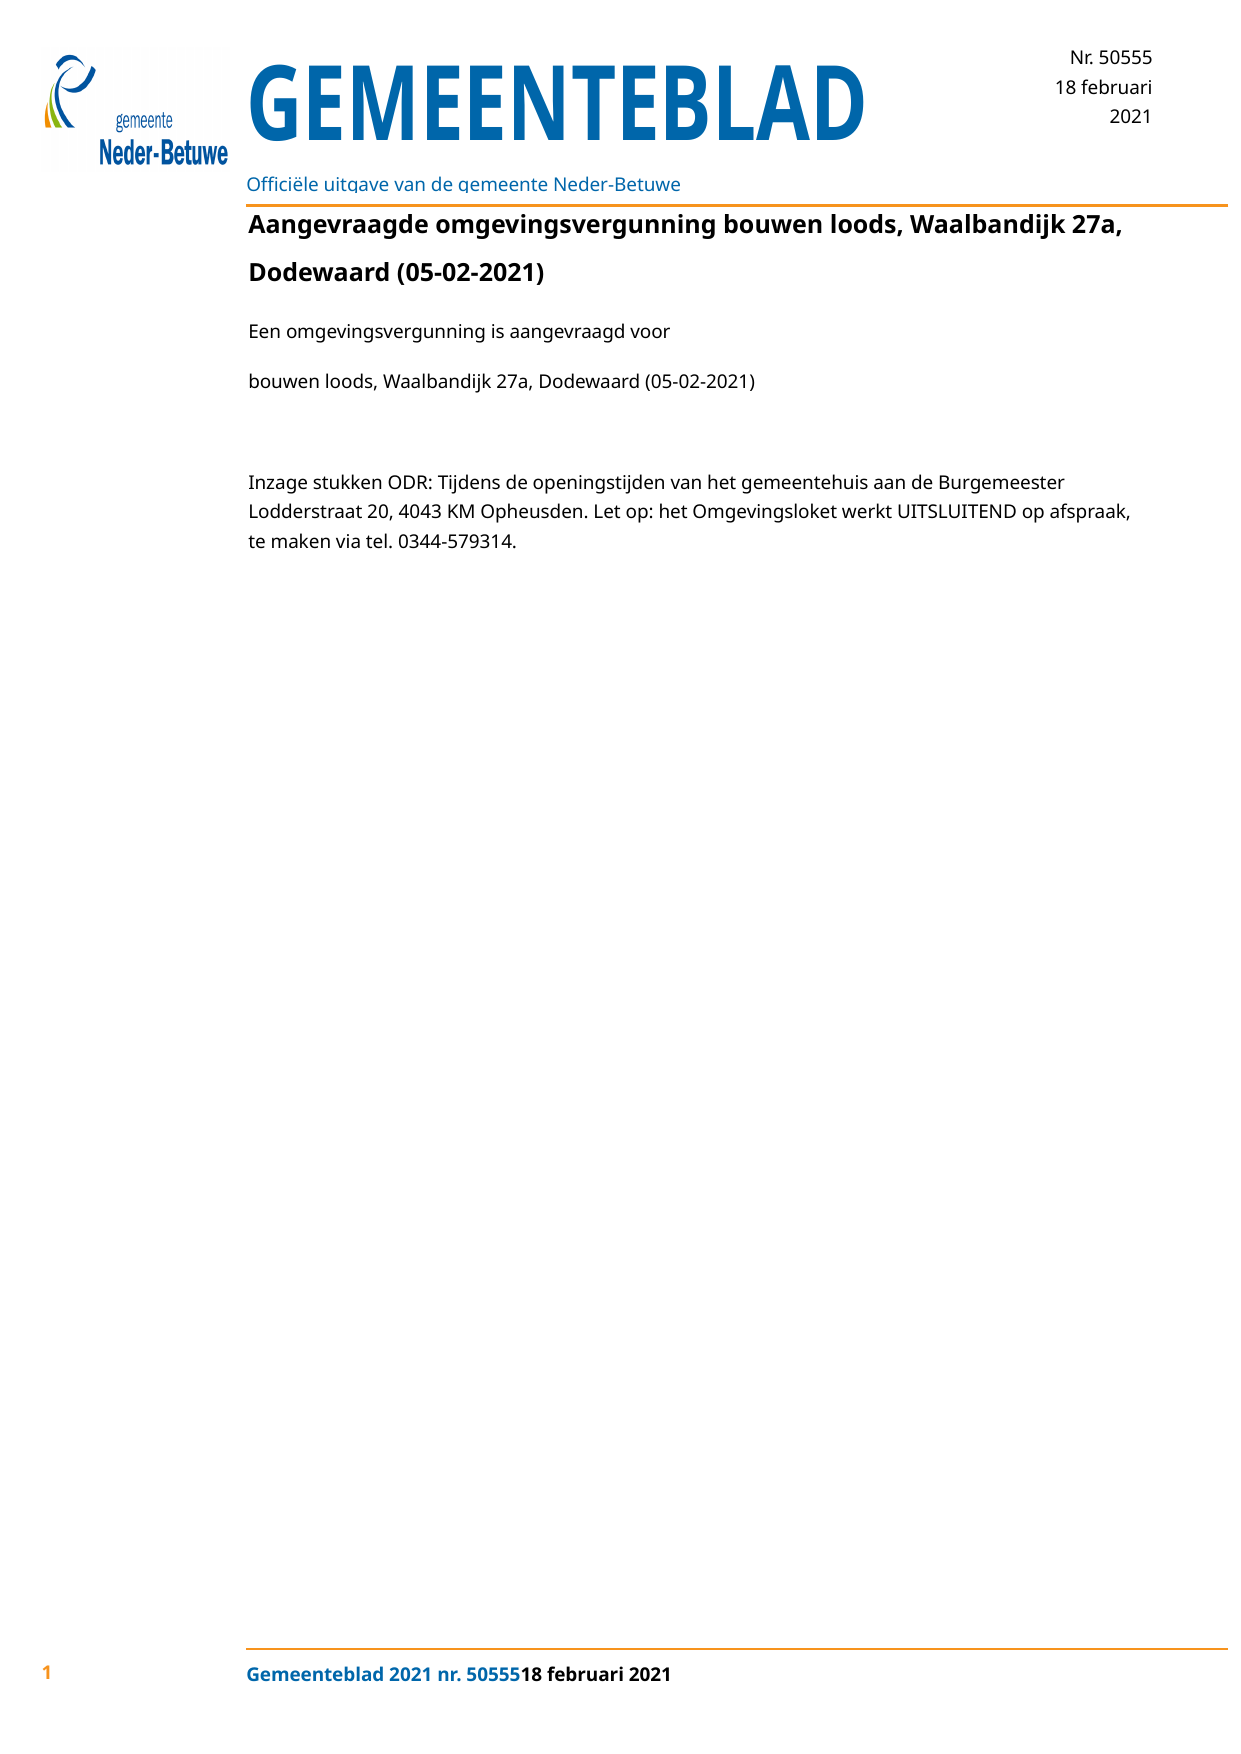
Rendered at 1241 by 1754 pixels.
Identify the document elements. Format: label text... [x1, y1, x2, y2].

text bouwen loods, Waalbandijk 27a, Dodewaard (05-02-2021) [248, 368, 1152, 394]
text Inzage stukken ODR: Tijdens de openingstijden van het gemeentehuis aan de Burgemeester Lodderstraat 20, 4043 KM Opheusden. Let op: het Omgevingsloket werkt UITSLUITEND op afspraak, te maken via tel. 0344-579314. [248, 469, 1152, 554]
text Aangevraagde omgevingsvergunning bouwen loods, Waalbandijk 27a, Dodewaard (05-02-2021) [248, 207, 1152, 288]
text Een omgevingsvergunning is aangevraagd voor [248, 318, 1152, 344]
picture [41, 47, 231, 172]
